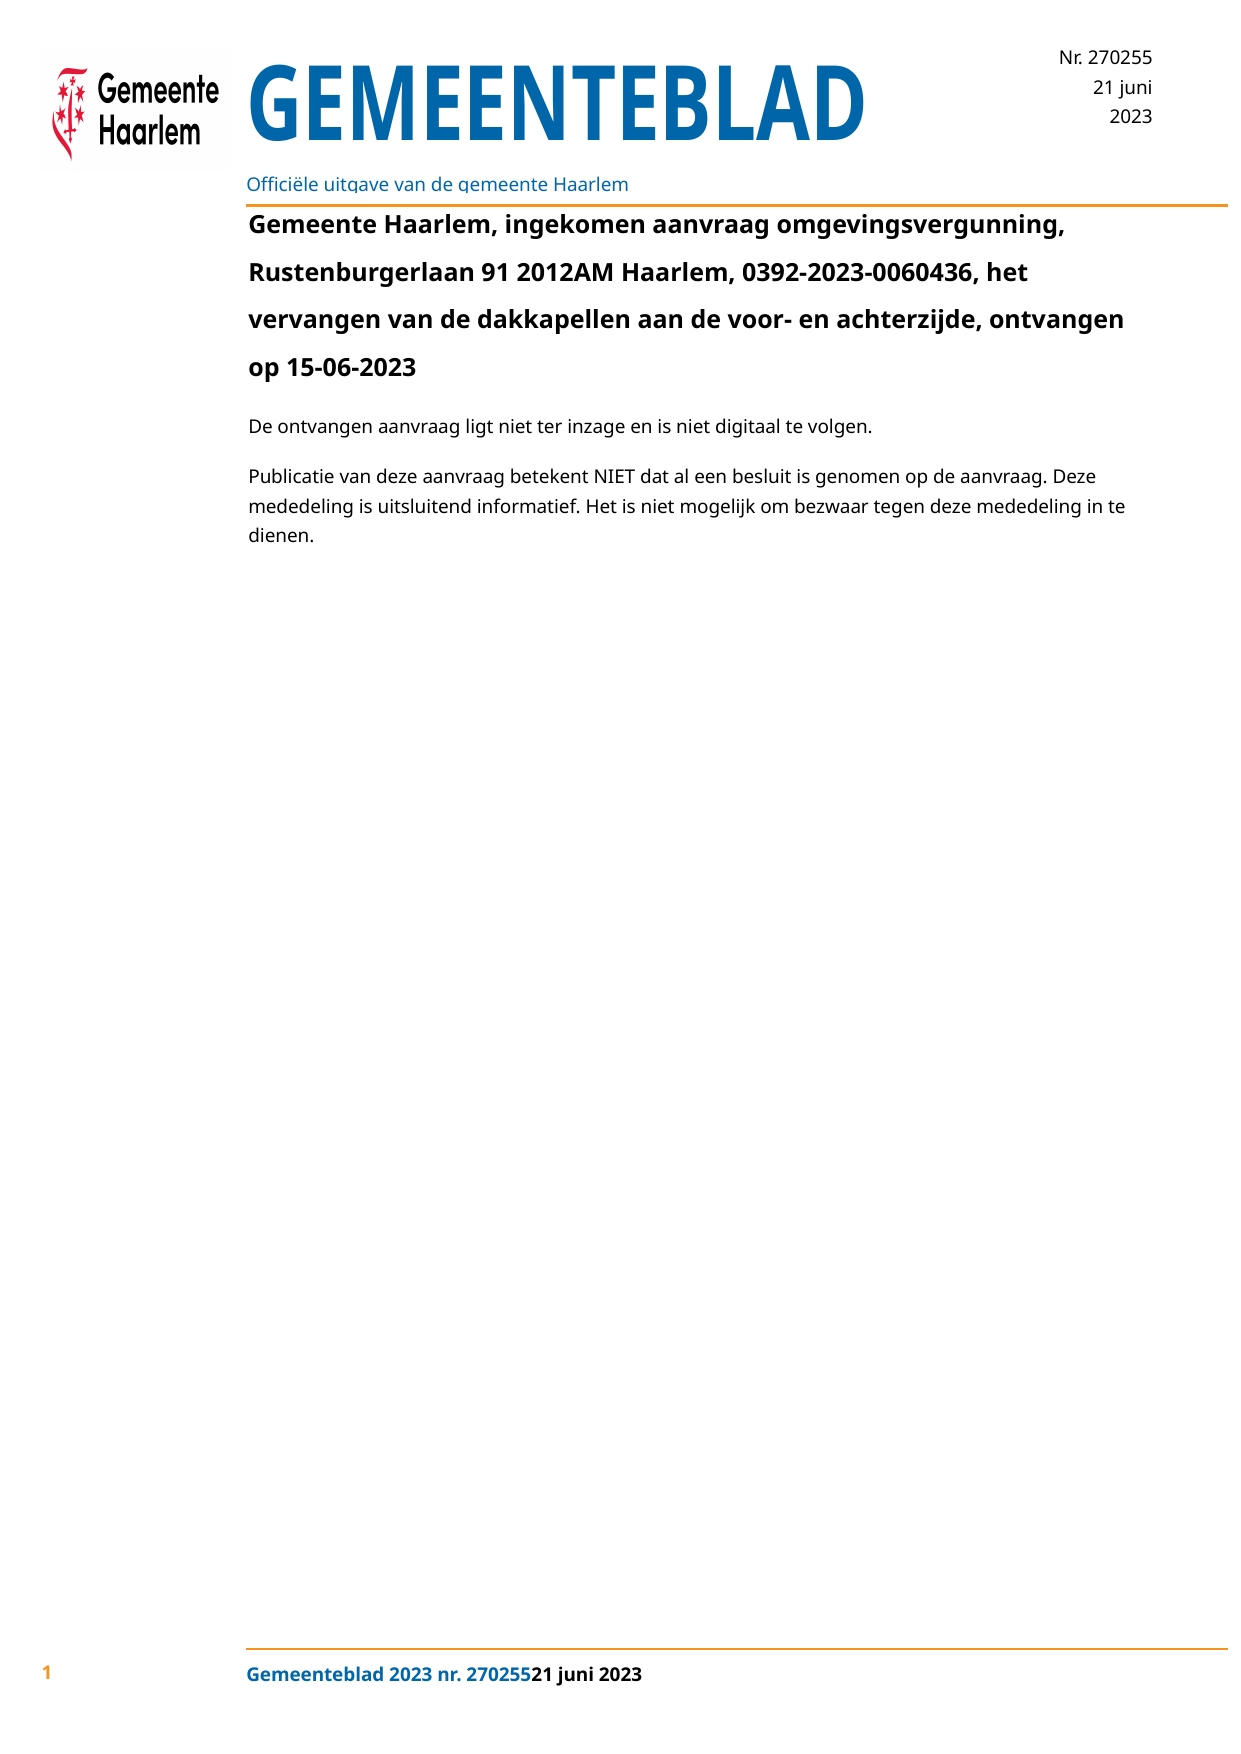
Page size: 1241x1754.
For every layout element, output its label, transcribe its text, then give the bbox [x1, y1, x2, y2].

text Gemeente Haarlem, ingekomen aanvraag omgevingsvergunning, Rustenburgerlaan 91 2012AM Haarlem, 0392-2023-0060436, het vervangen van de dakkapellen aan de voor- en achterzijde, ontvangen op 15-06-2023 [248, 207, 1152, 384]
text De ontvangen aanvraag ligt niet ter inzage en is niet digitaal te volgen. [248, 413, 1152, 439]
text Publicatie van deze aanvraag betekent NIET dat al een besluit is genomen op de aanvraag. Deze mededeling is uitsluitend informatief. Het is niet mogelijk om bezwaar tegen deze mededeling in te dienen. [248, 463, 1152, 548]
picture [41, 47, 231, 172]
